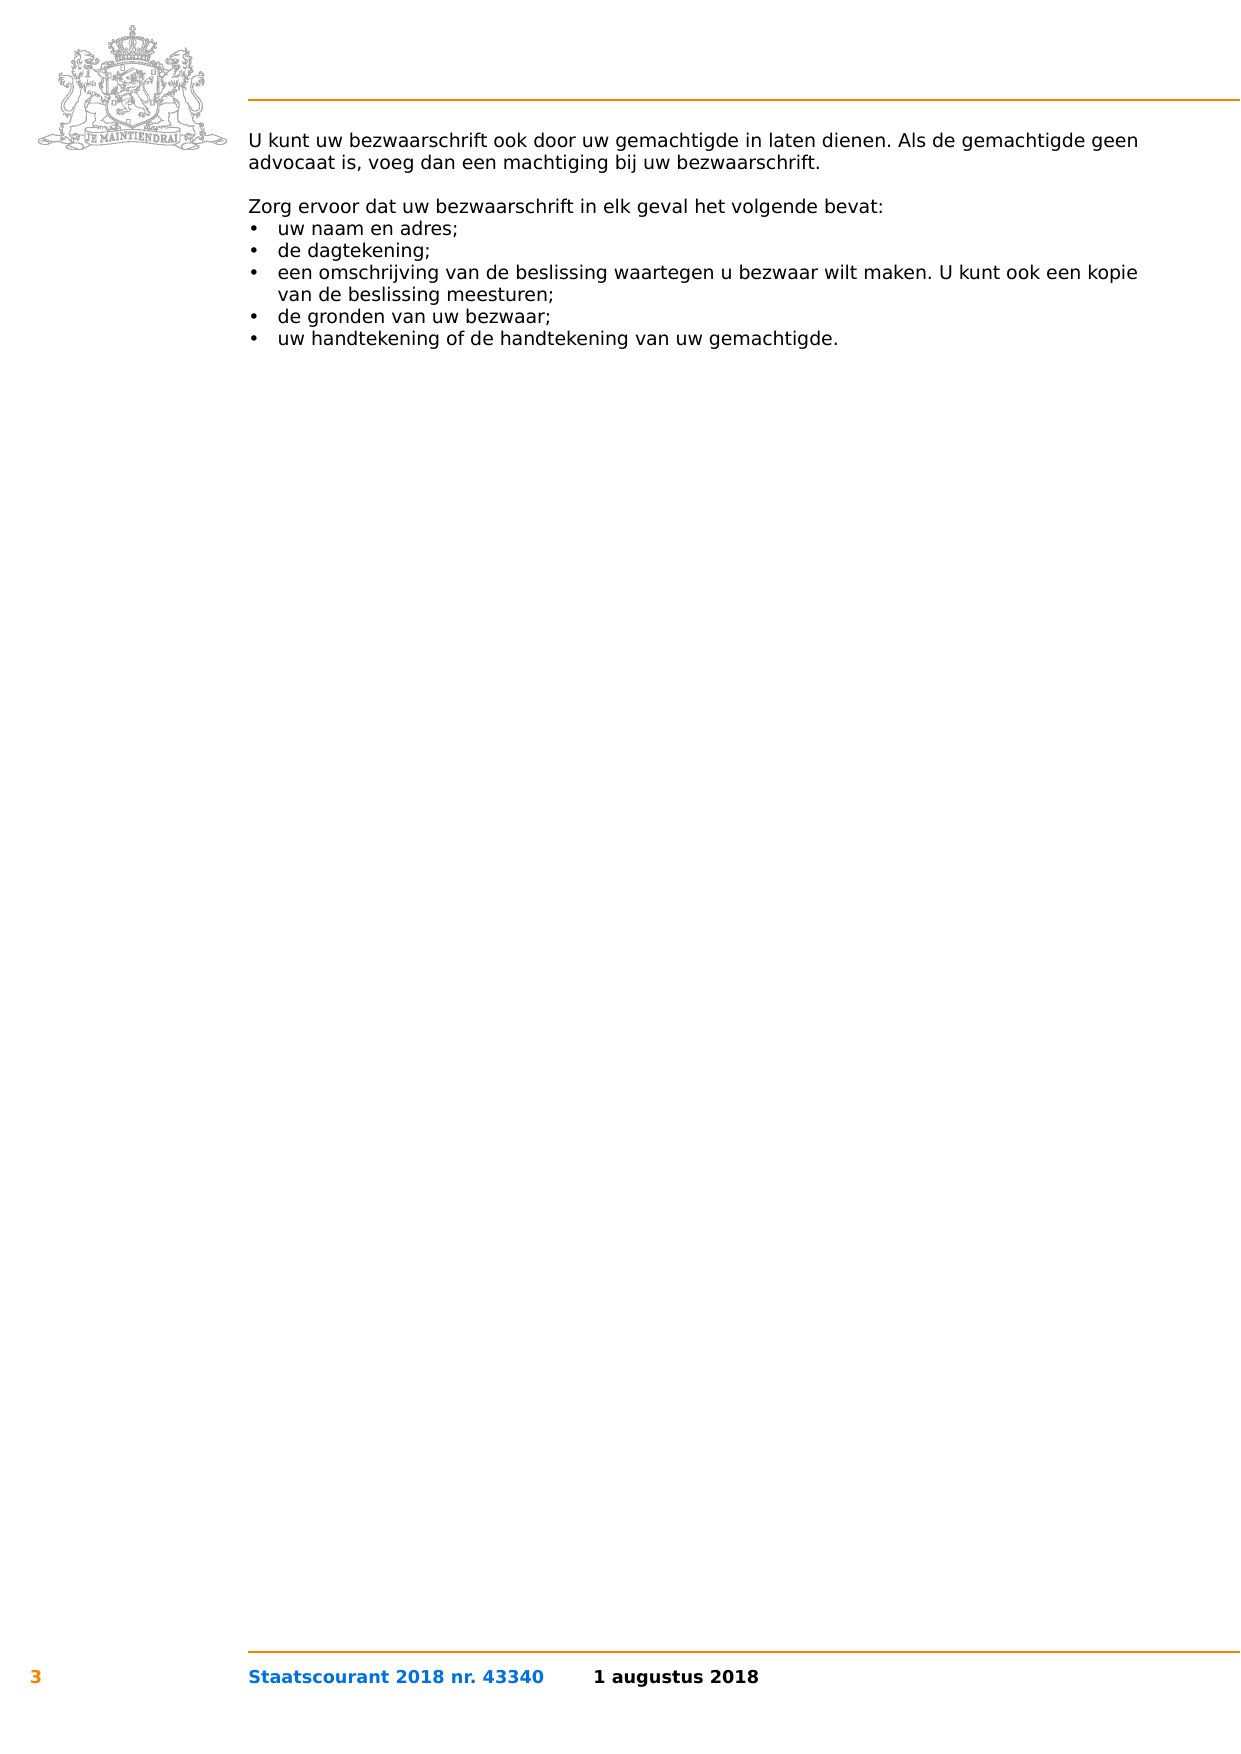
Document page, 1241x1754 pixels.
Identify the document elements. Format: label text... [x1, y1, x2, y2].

text • uw naam en adres; [248, 218, 1163, 240]
text • de dagtekening; [248, 240, 1163, 262]
text • de gronden van uw bezwaar; [248, 306, 1163, 328]
text Zorg ervoor dat uw bezwaarschrift in elk geval het volgende bevat: [248, 196, 1163, 218]
text U kunt uw bezwaarschrift ook door uw gemachtigde in laten dienen. Als de gemachtigde geen advocaat is, voeg dan een machtiging bij uw bezwaarschrift. [248, 130, 1163, 174]
text • een omschrijving van de beslissing waartegen u bezwaar wilt maken. U kunt ook een kopie van de beslissing meesturen; [248, 262, 1163, 306]
text • uw handtekening of de handtekening van uw gemachtigde. [248, 328, 1163, 349]
picture [38, 25, 227, 150]
